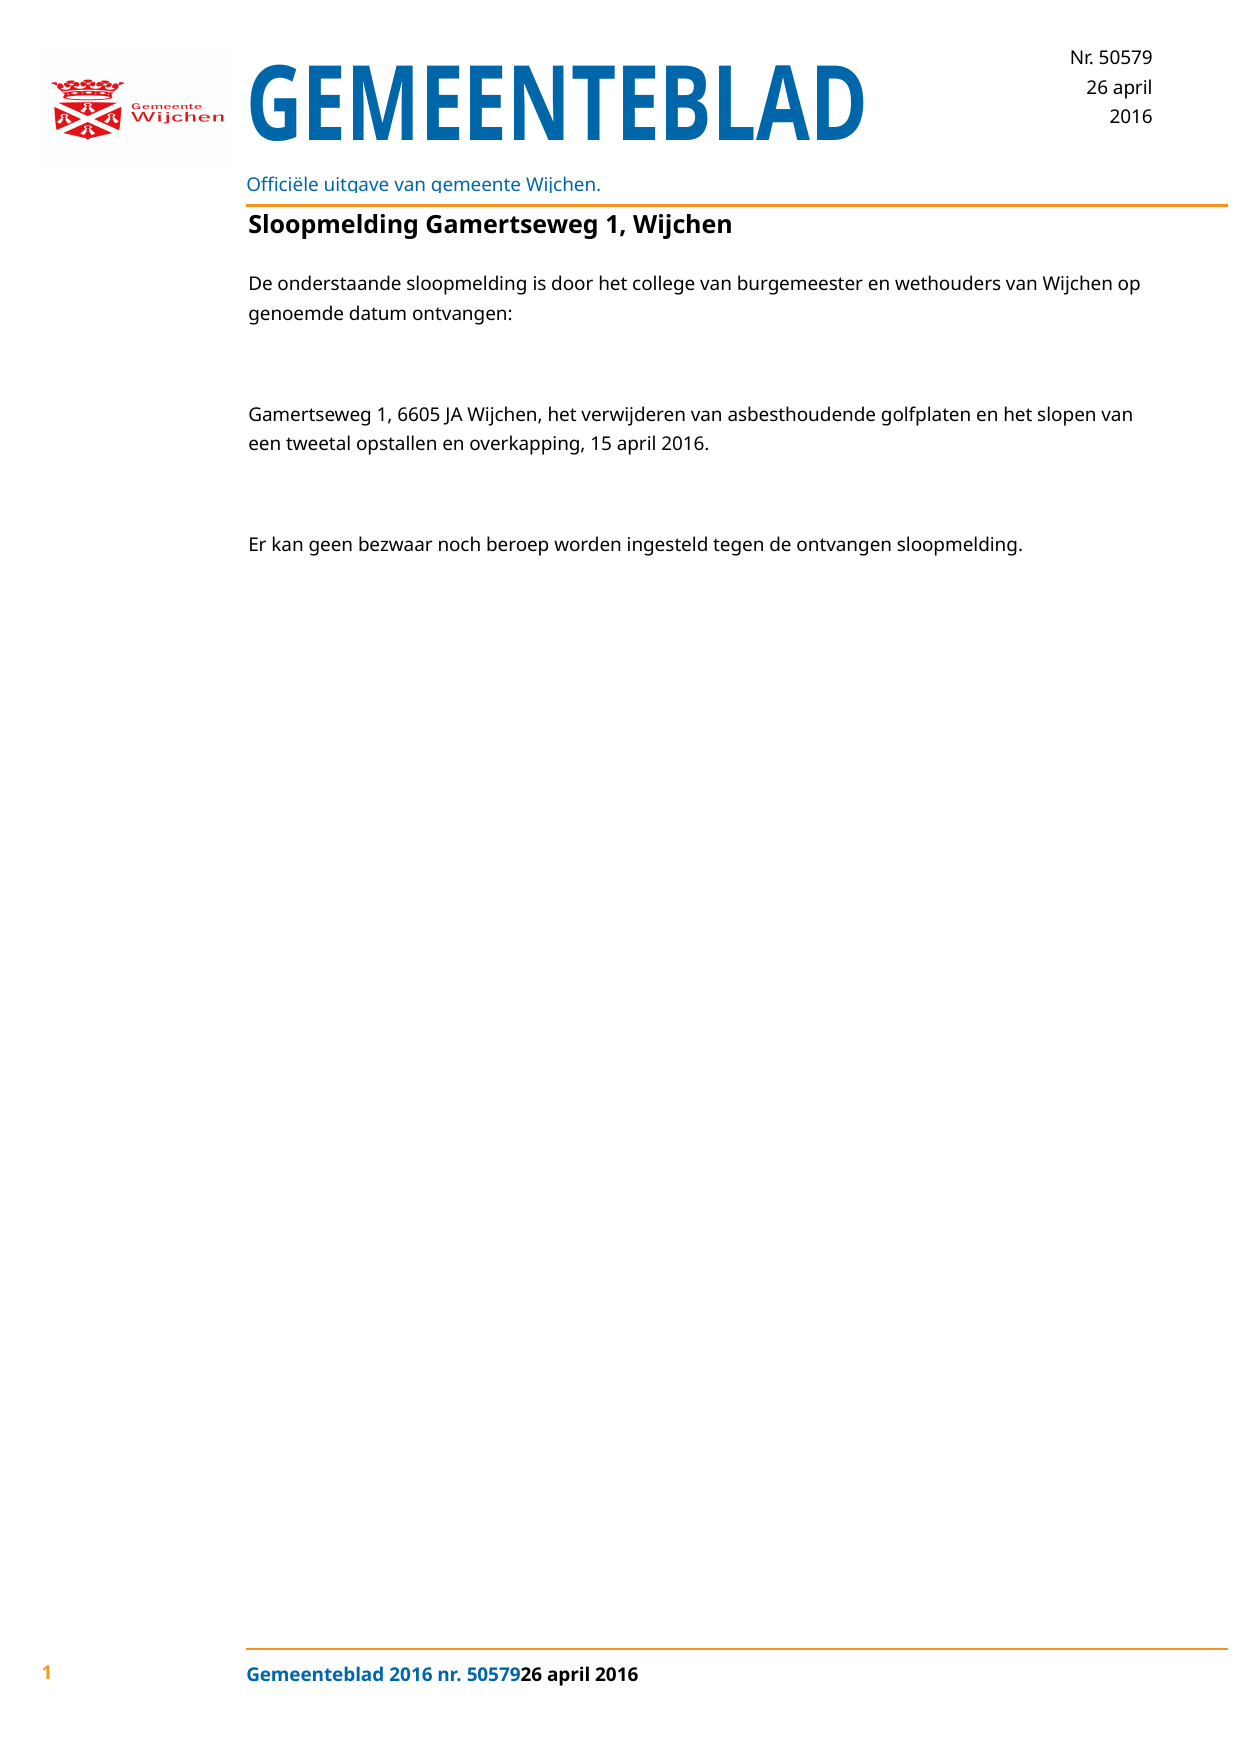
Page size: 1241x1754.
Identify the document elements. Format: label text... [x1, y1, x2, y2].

text Sloopmelding Gamertseweg 1, Wijchen [248, 207, 1152, 241]
text Er kan geen bezwaar noch beroep worden ingesteld tegen de ontvangen sloopmelding. [248, 531, 1152, 557]
picture [41, 47, 231, 172]
text De onderstaande sloopmelding is door het college van burgemeester en wethouders van Wijchen op genoemde datum ontvangen: [248, 270, 1152, 326]
text Gamertseweg 1, 6605 JA Wijchen, het verwijderen van asbesthoudende golfplaten en het slopen van een tweetal opstallen en overkapping, 15 april 2016. [248, 401, 1152, 456]
